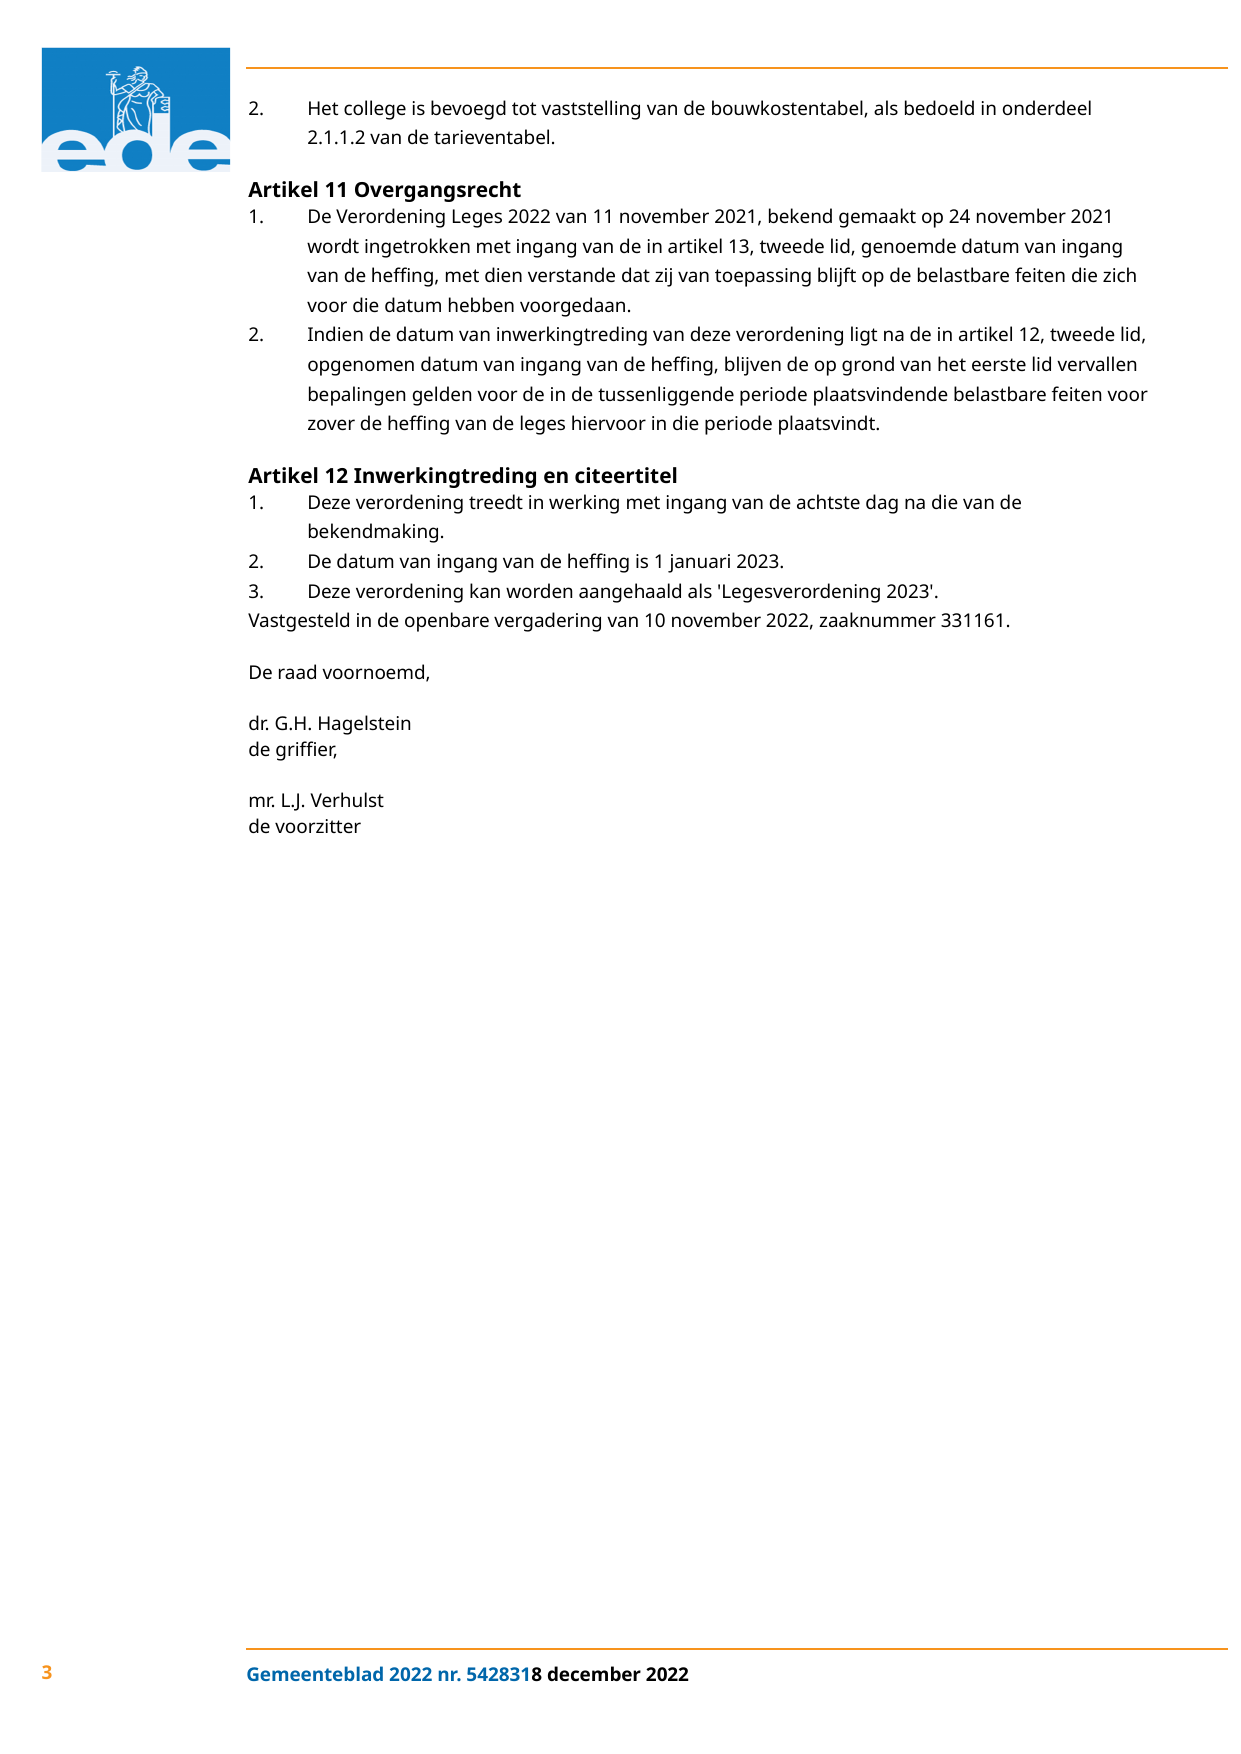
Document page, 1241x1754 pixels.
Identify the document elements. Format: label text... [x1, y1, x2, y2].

list De Verordening Leges 2022 van 11 november 2021, bekend gemaakt op 24 november 2021 wordt ingetrokken met ingang van de in artikel 13, tweede lid, genoemde datum van ingang van de heffing, met dien verstande dat zij van toepassing blijft op de belastbare feiten die zich voor die datum hebben voorgedaan. [248, 203, 1152, 318]
text Artikel 12 Inwerkingtreding en citeertitel [248, 461, 1152, 489]
text mr. L.J. Verhulst [248, 788, 1152, 813]
text Vastgesteld in de openbare vergadering van 10 november 2022, zaaknummer 331161. [248, 607, 1152, 633]
list Het college is bevoegd tot vaststelling van de bouwkostentabel, als bedoeld in onderdeel 2.1.1.2 van de tarieventabel. [248, 95, 1152, 150]
list Deze verordening kan worden aangehaald als 'Legesverordening 2023'. [248, 578, 1152, 604]
list De datum van ingang van de heffing is 1 januari 2023. [248, 548, 1152, 574]
text de voorzitter [248, 813, 1152, 839]
picture [41, 47, 231, 172]
text De raad voornoemd, [248, 659, 1152, 685]
list Indien de datum van inwerkingtreding van deze verordening ligt na de in artikel 12, tweede lid, opgenomen datum van ingang van de heffing, blijven de op grond van het eerste lid vervallen bepalingen gelden voor de in de tussenliggende periode plaatsvindende belastbare feiten voor zover de heffing van de leges hiervoor in die periode plaatsvindt. [248, 322, 1152, 436]
text de griffier, [248, 736, 1152, 762]
list Deze verordening treedt in werking met ingang van de achtste dag na die van de bekendmaking. [248, 489, 1152, 544]
text Artikel 11 Overgangsrecht [248, 175, 1152, 203]
text dr. G.H. Hagelstein [248, 710, 1152, 736]
